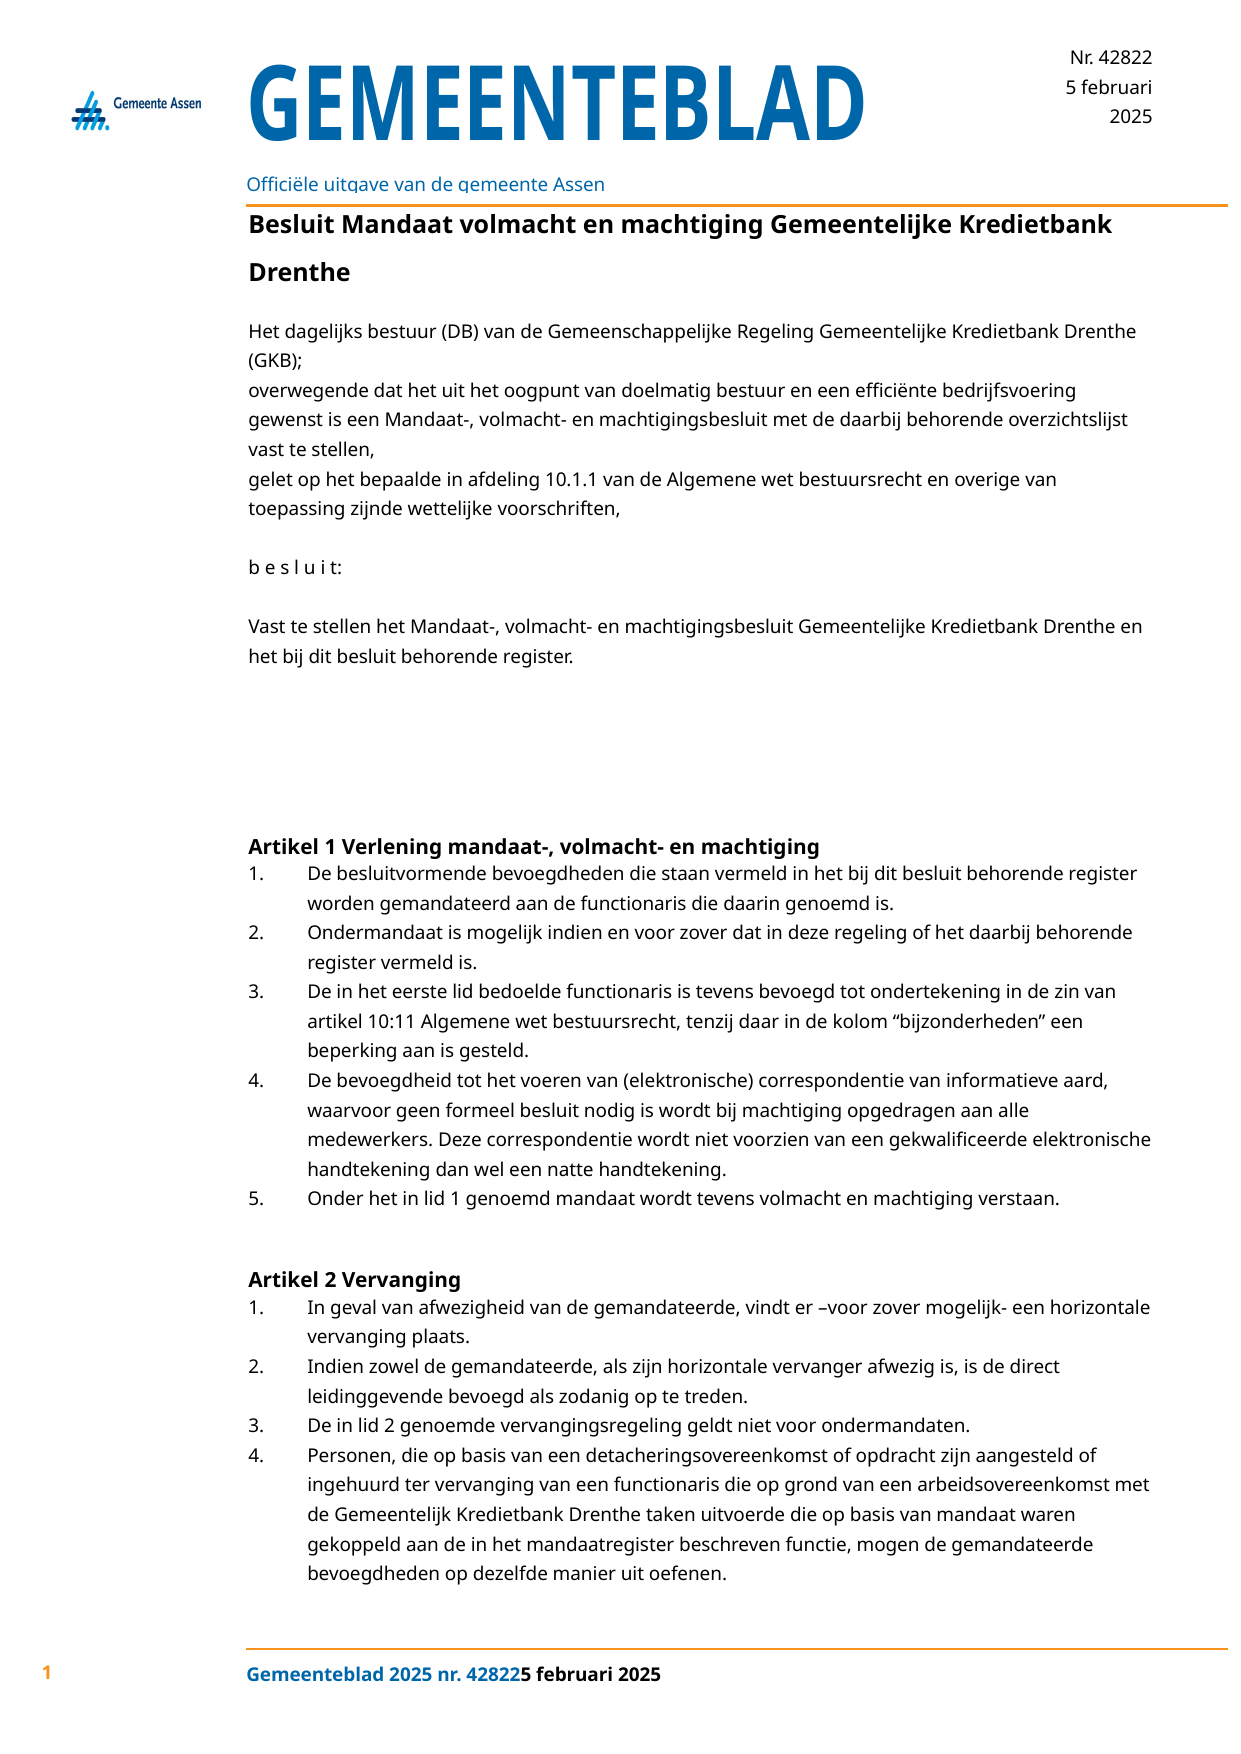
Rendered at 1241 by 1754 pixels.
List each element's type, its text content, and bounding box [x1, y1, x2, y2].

list De bevoegdheid tot het voeren van (elektronische) correspondentie van informatieve aard, waarvoor geen formeel besluit nodig is wordt bij machtiging opgedragen aan alle medewerkers. Deze correspondentie wordt niet voorzien van een gekwalificeerde elektronische handtekening dan wel een natte handtekening. [248, 1067, 1152, 1182]
list De besluitvormende bevoegdheden die staan vermeld in het bij dit besluit behorende register worden gemandateerd aan de functionaris die daarin genoemd is. [248, 860, 1152, 916]
text Besluit Mandaat volmacht en machtiging Gemeentelijke Kredietbank Drenthe [248, 207, 1152, 288]
list De in lid 2 genoemde vervangingsregeling geldt niet voor ondermandaten. [248, 1412, 1152, 1438]
list Ondermandaat is mogelijk indien en voor zover dat in deze regeling of het daarbij behorende register vermeld is. [248, 919, 1152, 975]
picture [41, 47, 231, 172]
text gelet op het bepaalde in afdeling 10.1.1 van de Algemene wet bestuursrecht en overige van toepassing zijnde wettelijke voorschriften, [248, 466, 1152, 521]
text overwegende dat het uit het oogpunt van doelmatig bestuur en een efficiënte bedrijfsvoering gewenst is een Mandaat-, volmacht- en machtigingsbesluit met de daarbij behorende overzichtslijst vast te stellen, [248, 377, 1152, 462]
list De in het eerste lid bedoelde functionaris is tevens bevoegd tot ondertekening in de zin van artikel 10:11 Algemene wet bestuursrecht, tenzij daar in de kolom “bijzonderheden” een beperking aan is gesteld. [248, 978, 1152, 1063]
text b e s l u i t: [248, 554, 1152, 580]
text Artikel 2 Vervanging [248, 1266, 1152, 1294]
text Het dagelijks bestuur (DB) van de Gemeenschappelijke Regeling Gemeentelijke Kredietbank Drenthe (GKB); [248, 318, 1152, 373]
list Indien zowel de gemandateerde, als zijn horizontale vervanger afwezig is, is de direct leidinggevende bevoegd als zodanig op te treden. [248, 1353, 1152, 1408]
text Artikel 1 Verlening mandaat-, volmacht- en machtiging [248, 832, 1152, 860]
list Onder het in lid 1 genoemd mandaat wordt tevens volmacht en machtiging verstaan. [248, 1186, 1152, 1211]
list In geval van afwezigheid van de gemandateerde, vindt er –voor zover mogelijk- een horizontale vervanging plaats. [248, 1294, 1152, 1349]
list Personen, die op basis van een detacheringsovereenkomst of opdracht zijn aangesteld of ingehuurd ter vervanging van een functionaris die op grond van een arbeidsovereenkomst met de Gemeentelijk Kredietbank Drenthe taken uitvoerde die op basis van mandaat waren gekoppeld aan de in het mandaatregister beschreven functie, mogen de gemandateerde bevoegdheden op dezelfde manier uit oefenen. [248, 1442, 1152, 1586]
text Vast te stellen het Mandaat-, volmacht- en machtigingsbesluit Gemeentelijke Kredietbank Drenthe en het bij dit besluit behorende register. [248, 614, 1152, 669]
